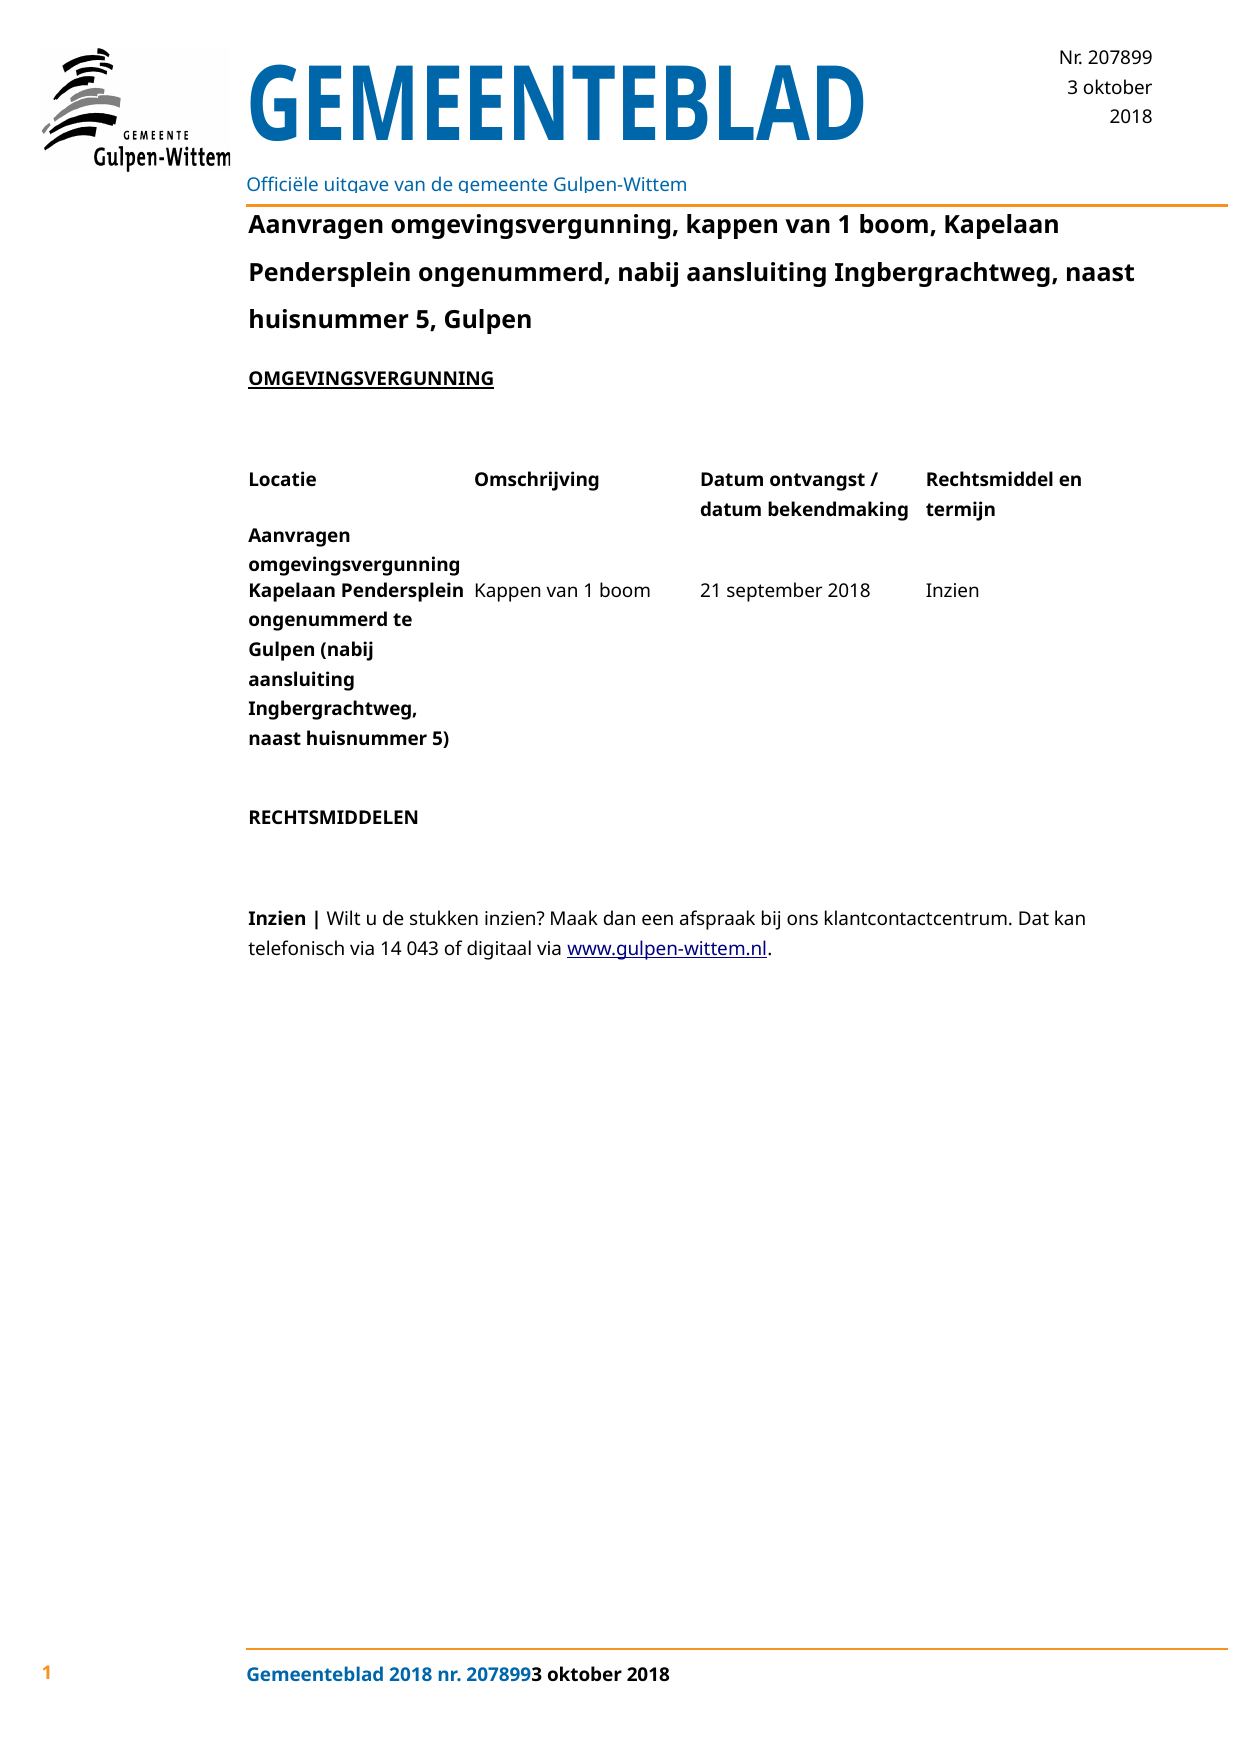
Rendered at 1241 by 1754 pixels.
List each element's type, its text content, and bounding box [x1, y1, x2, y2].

table_header Rechtsmiddel en termijn [926, 466, 1152, 522]
text Inzien | Wilt u de stukken inzien? Maak dan een afspraak bij ons klantcontactcentrum. Dat kan telefonisch via 14 043 of digitaal via www.gulpen-wittem.nl. [248, 905, 1152, 961]
table_cell [926, 522, 1152, 577]
table_cell Aanvragen omgevingsvergunning [248, 522, 474, 577]
text OMGEVINGSVERGUNNING [248, 366, 1152, 391]
text RECHTSMIDDELEN [248, 804, 1152, 830]
picture [41, 47, 231, 172]
table_cell Kappen van 1 boom [474, 577, 700, 751]
table_header Omschrijving [474, 466, 700, 522]
table_header Datum ontvangst / datum bekendmaking [700, 466, 926, 522]
text Aanvragen omgevingsvergunning, kappen van 1 boom, Kapelaan Pendersplein ongenummerd, nabij aansluiting Ingbergrachtweg, naast huisnummer 5, Gulpen [248, 207, 1152, 336]
table_header Locatie [248, 466, 474, 522]
table_cell Kapelaan Pendersplein ongenummerd te Gulpen (nabij aansluiting Ingbergrachtweg, naast huisnummer 5) [248, 577, 474, 751]
table_cell [700, 522, 926, 577]
table_cell Inzien [926, 577, 1152, 751]
table_cell [474, 522, 700, 577]
table_cell 21 september 2018 [700, 577, 926, 751]
